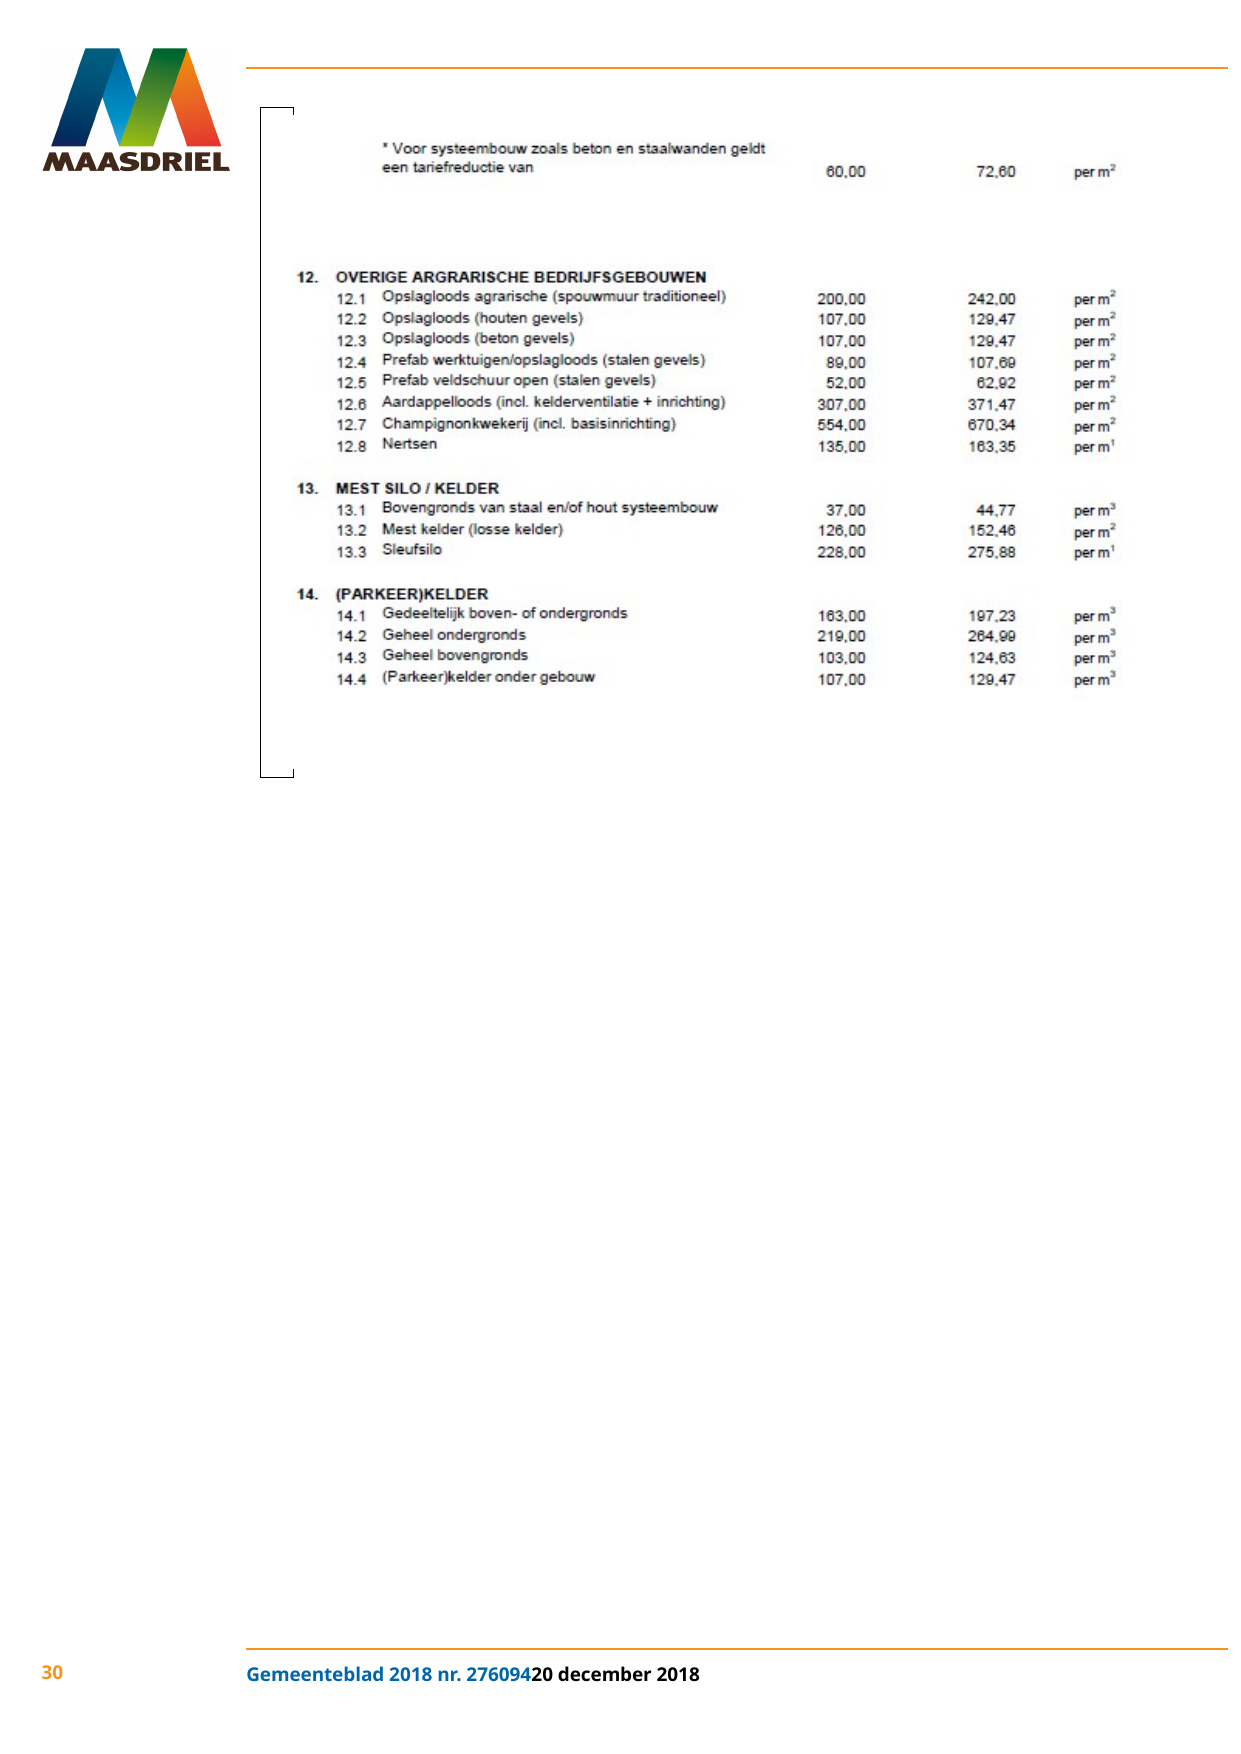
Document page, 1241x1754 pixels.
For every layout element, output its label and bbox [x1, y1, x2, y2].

picture [41, 47, 231, 172]
picture [268, 115, 1173, 769]
